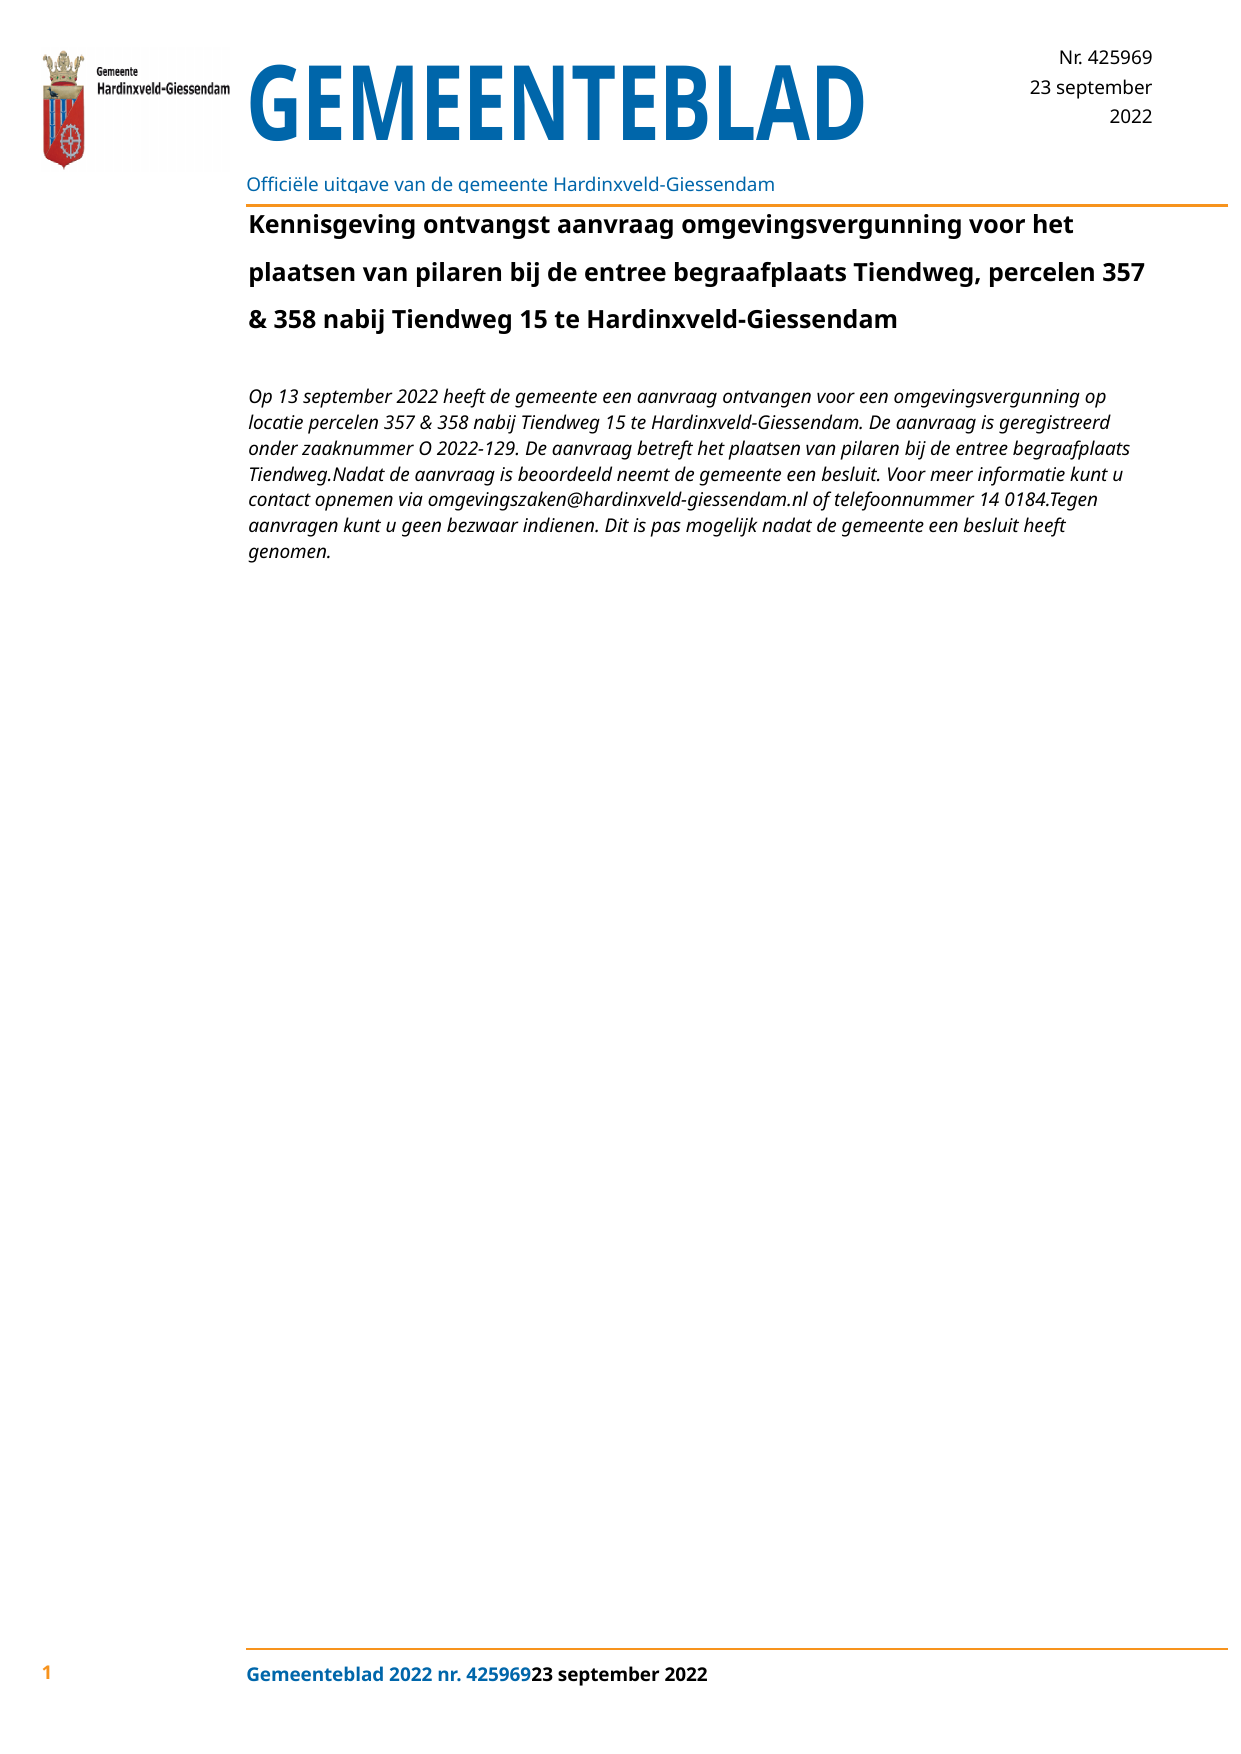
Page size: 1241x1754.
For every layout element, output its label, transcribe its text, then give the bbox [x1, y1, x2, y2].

text Op 13 september 2022 heeft de gemeente een aanvraag ontvangen voor een omgevingsvergunning op locatie percelen 357 & 358 nabij Tiendweg 15 te Hardinxveld-Giessendam. De aanvraag is geregistreerd onder zaaknummer O 2022-129. De aanvraag betreft het plaatsen van pilaren bij de entree begraafplaats Tiendweg.Nadat de aanvraag is beoordeeld neemt de gemeente een besluit. Voor meer informatie kunt u contact opnemen via omgevingszaken@hardinxveld-giessendam.nl of telefoonnummer 14 0184.Tegen aanvragen kunt u geen bezwaar indienen. Dit is pas mogelijk nadat de gemeente een besluit heeft genomen. [248, 384, 1152, 564]
picture [41, 47, 231, 172]
text Kennisgeving ontvangst aanvraag omgevingsvergunning voor het plaatsen van pilaren bij de entree begraafplaats Tiendweg, percelen 357 & 358 nabij Tiendweg 15 te Hardinxveld-Giessendam [248, 207, 1152, 336]
